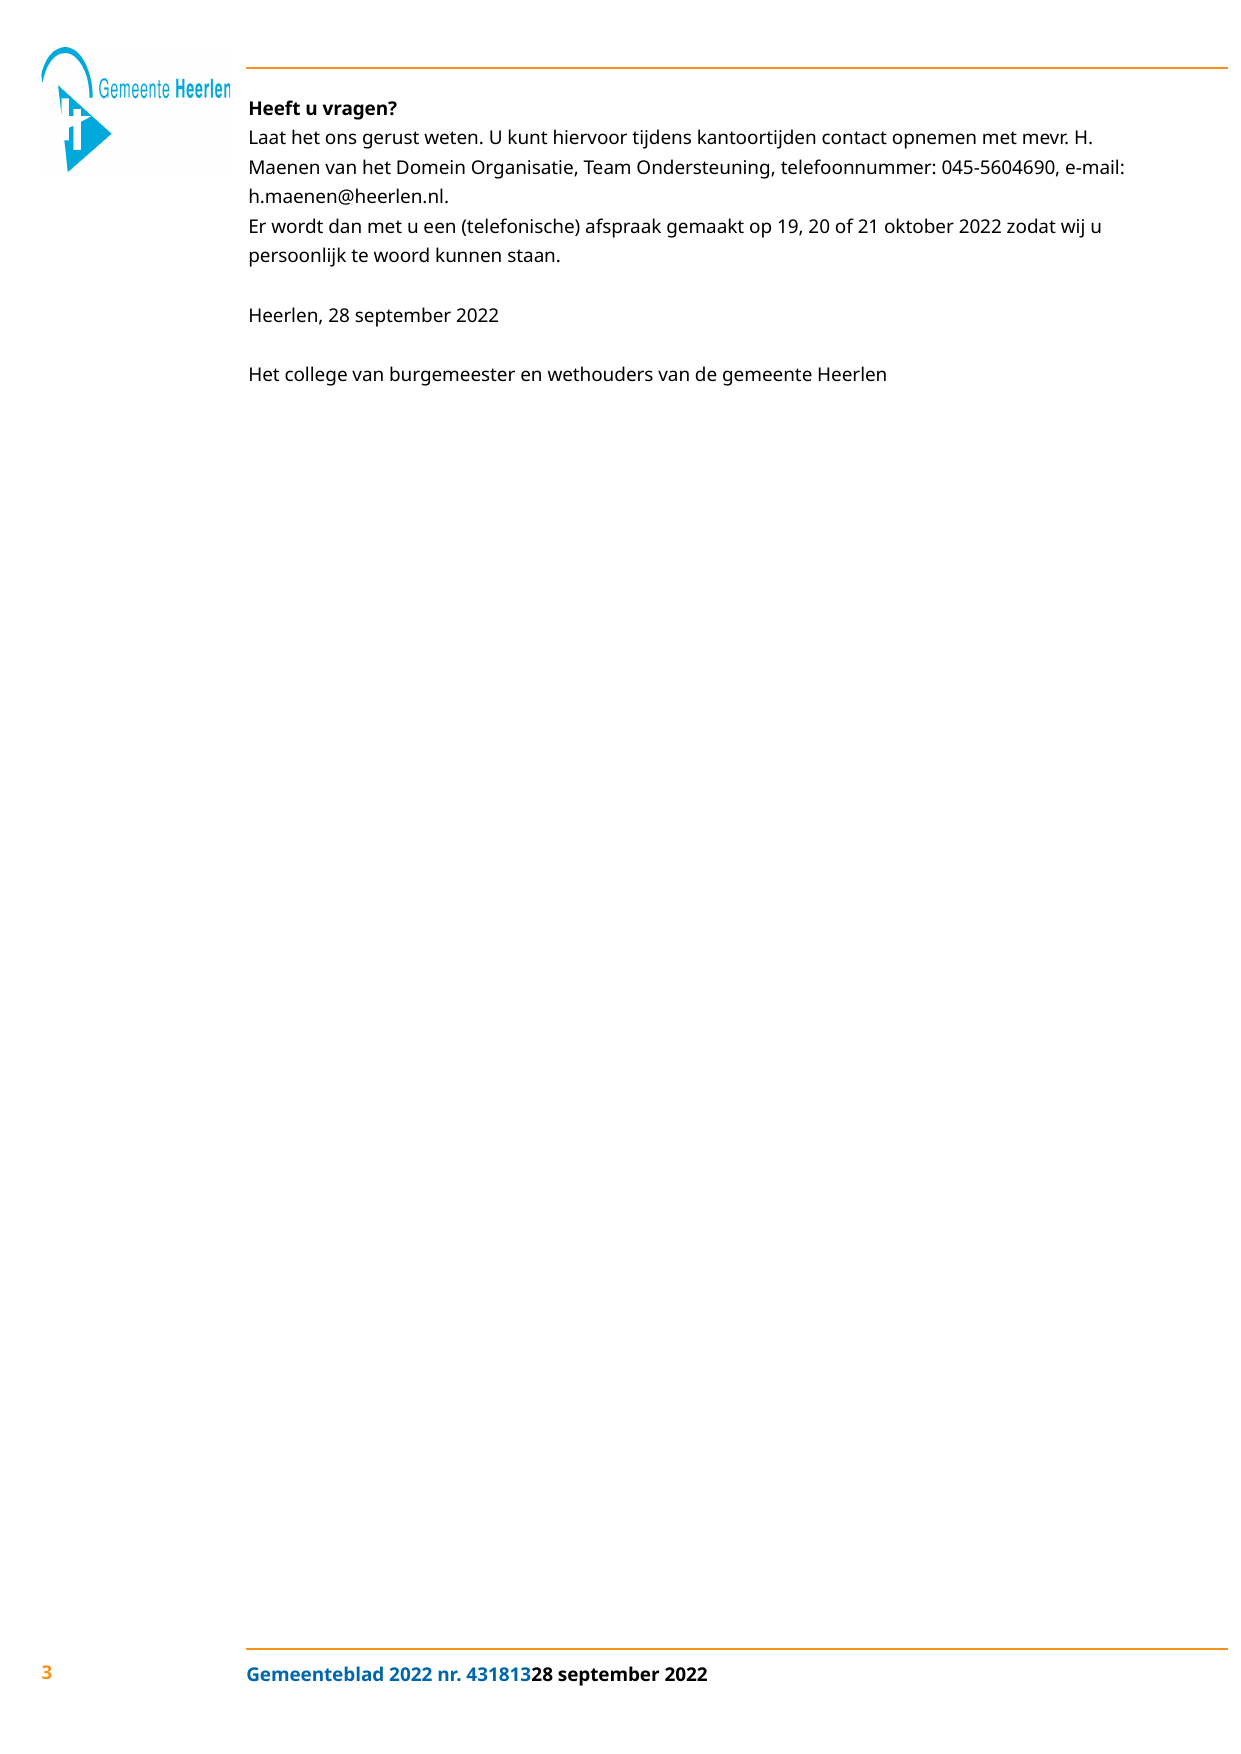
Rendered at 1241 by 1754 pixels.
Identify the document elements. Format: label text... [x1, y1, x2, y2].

text Het college van burgemeester en wethouders van de gemeente Heerlen [248, 361, 1152, 387]
text Heeft u vragen? [248, 95, 1152, 121]
picture [41, 47, 231, 172]
text Heerlen, 28 september 2022 [248, 302, 1152, 328]
text Laat het ons gerust weten. U kunt hiervoor tijdens kantoortijden contact opnemen met mevr. H. Maenen van het Domein Organisatie, Team Ondersteuning, telefoonnummer: 045-5604690, e-mail: h.maenen@heerlen.nl. [248, 124, 1152, 209]
text Er wordt dan met u een (telefonische) afspraak gemaakt op 19, 20 of 21 oktober 2022 zodat wij u persoonlijk te woord kunnen staan. [248, 213, 1152, 268]
picture [41, 47, 59, 70]
